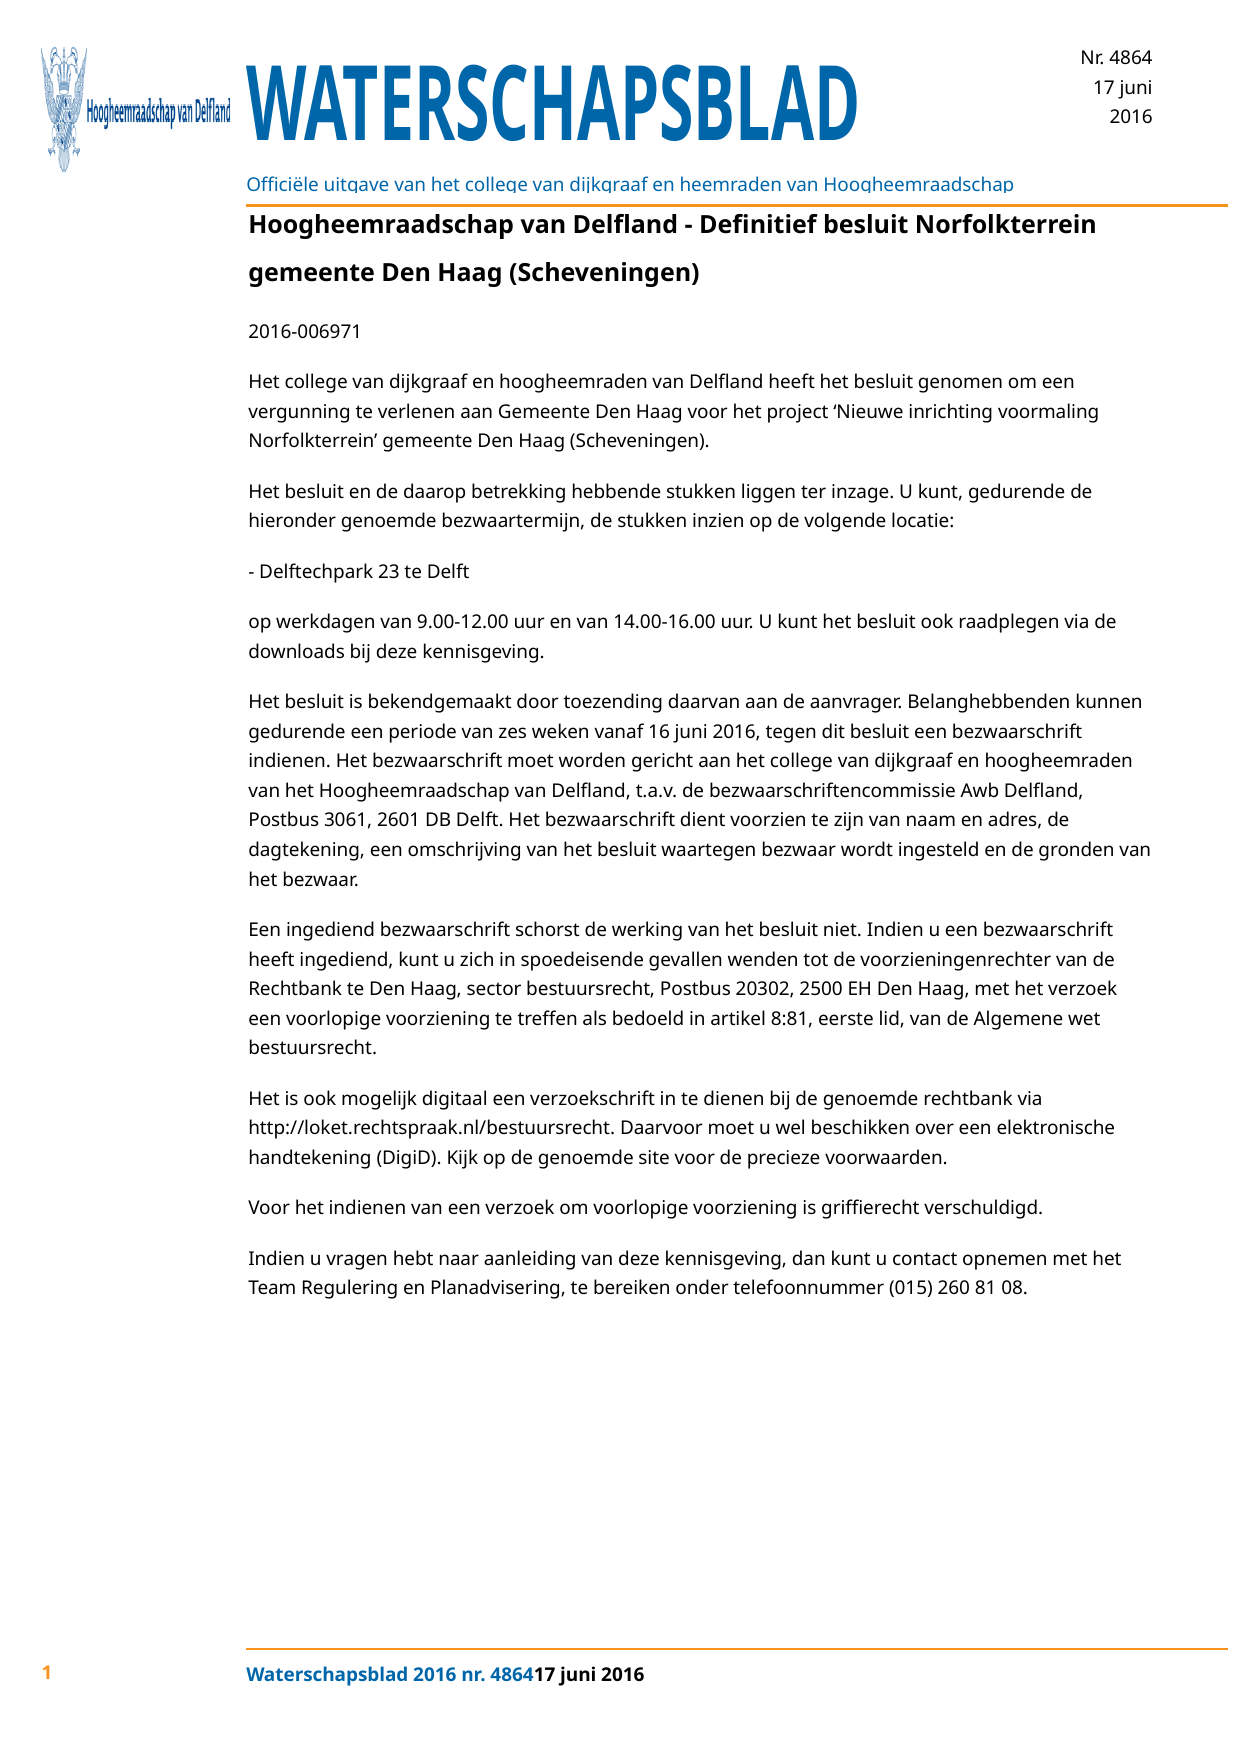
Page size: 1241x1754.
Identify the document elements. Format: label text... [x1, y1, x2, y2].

text Hoogheemraadschap van Delfland - Definitief besluit Norfolkterrein gemeente Den Haag (Scheveningen) [248, 207, 1152, 288]
text Indien u vragen hebt naar aanleiding van deze kennisgeving, dan kunt u contact opnemen met het Team Regulering en Planadvisering, te bereiken onder telefoonnummer (015) 260 81 08. [248, 1245, 1152, 1300]
text Het is ook mogelijk digitaal een verzoekschrift in te dienen bij de genoemde rechtbank via http://loket.rechtspraak.nl/bestuursrecht. Daarvoor moet u wel beschikken over een elektronische handtekening (DigiD). Kijk op de genoemde site voor de precieze voorwaarden. [248, 1085, 1152, 1170]
text Voor het indienen van een verzoek om voorlopige voorziening is griffierecht verschuldigd. [248, 1194, 1152, 1220]
text - Delftechpark 23 te Delft [248, 558, 1152, 584]
picture [41, 47, 231, 172]
text Het besluit en de daarop betrekking hebbende stukken liggen ter inzage. U kunt, gedurende de hieronder genoemde bezwaartermijn, de stukken inzien op de volgende locatie: [248, 478, 1152, 533]
text Het college van dijkgraaf en hoogheemraden van Delfland heeft het besluit genomen om een vergunning te verlenen aan Gemeente Den Haag voor het project ‘Nieuwe inrichting voormaling Norfolkterrein’ gemeente Den Haag (Scheveningen). [248, 368, 1152, 453]
text 2016-006971 [248, 318, 1152, 344]
text Het besluit is bekendgemaakt door toezending daarvan aan de aanvrager. Belanghebbenden kunnen gedurende een periode van zes weken vanaf 16 juni 2016, tegen dit besluit een bezwaarschrift indienen. Het bezwaarschrift moet worden gericht aan het college van dijkgraaf en hoogheemraden van het Hoogheemraadschap van Delfland, t.a.v. de bezwaarschriftencommissie Awb Delfland, Postbus 3061, 2601 DB Delft. Het bezwaarschrift dient voorzien te zijn van naam en adres, de dagtekening, een omschrijving van het besluit waartegen bezwaar wordt ingesteld en de gronden van het bezwaar. [248, 688, 1152, 892]
text Een ingediend bezwaarschrift schorst de werking van het besluit niet. Indien u een bezwaarschrift heeft ingediend, kunt u zich in spoedeisende gevallen wenden tot de voorzieningenrechter van de Rechtbank te Den Haag, sector bestuursrecht, Postbus 20302, 2500 EH Den Haag, met het verzoek een voorlopige voorziening te treffen als bedoeld in artikel 8:81, eerste lid, van de Algemene wet bestuursrecht. [248, 916, 1152, 1060]
text op werkdagen van 9.00-12.00 uur en van 14.00-16.00 uur. U kunt het besluit ook raadplegen via de downloads bij deze kennisgeving. [248, 608, 1152, 664]
